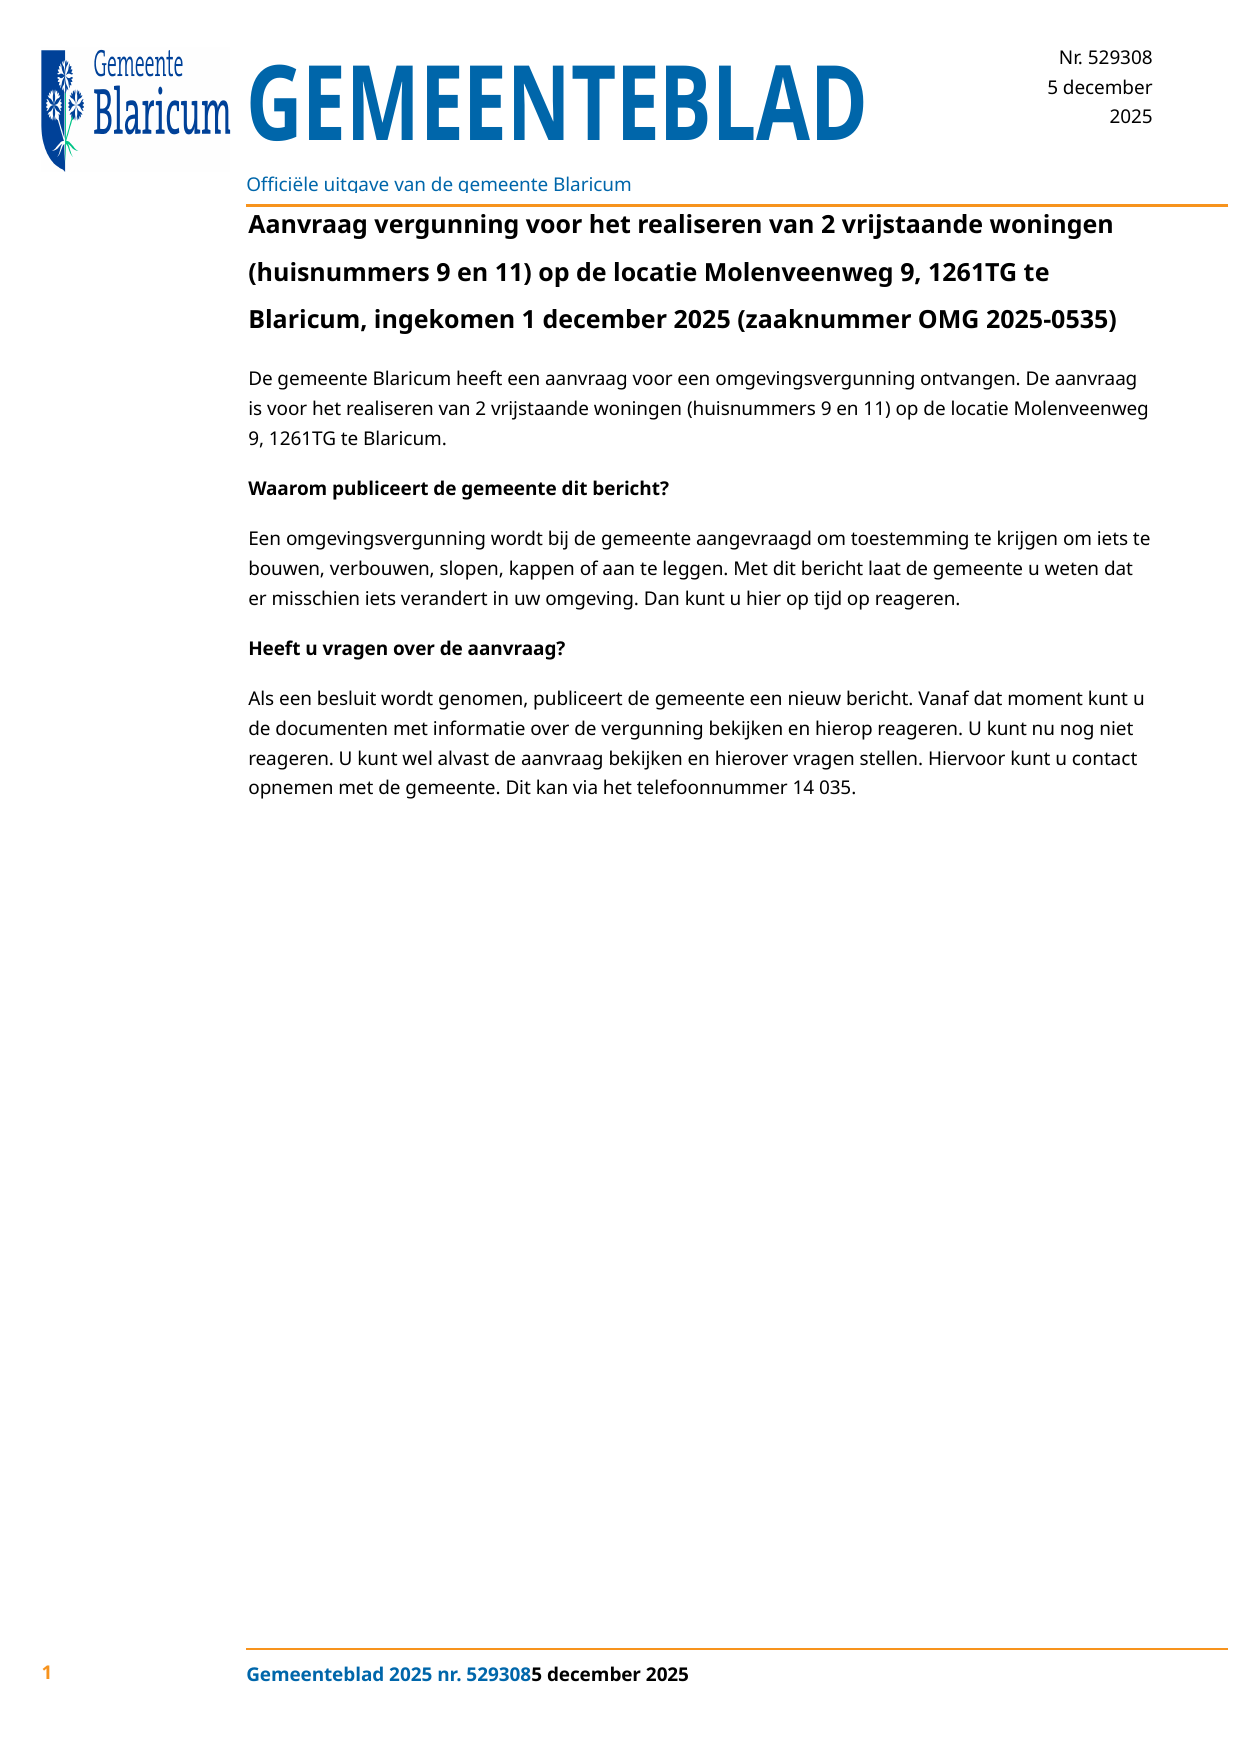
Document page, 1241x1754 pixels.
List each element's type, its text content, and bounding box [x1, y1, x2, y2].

text De gemeente Blaricum heeft een aanvraag voor een omgevingsvergunning ontvangen. De aanvraag is voor het realiseren van 2 vrijstaande woningen (huisnummers 9 en 11) op de locatie Molenveenweg 9, 1261TG te Blaricum. [248, 366, 1152, 450]
picture [41, 47, 231, 172]
text Waarom publiceert de gemeente dit bericht? [248, 475, 1152, 501]
text Heeft u vragen over de aanvraag? [248, 635, 1152, 661]
text Een omgevingsvergunning wordt bij de gemeente aangevraagd om toestemming te krijgen om iets te bouwen, verbouwen, slopen, kappen of aan te leggen. Met dit bericht laat de gemeente u weten dat er misschien iets verandert in uw omgeving. Dan kunt u hier op tijd op reageren. [248, 526, 1152, 610]
text Als een besluit wordt genomen, publiceert de gemeente een nieuw bericht. Vanaf dat moment kunt u de documenten met informatie over de vergunning bekijken en hierop reageren. U kunt nu nog niet reageren. U kunt wel alvast de aanvraag bekijken en hierover vragen stellen. Hiervoor kunt u contact opnemen met de gemeente. Dit kan via het telefoonnummer 14 035. [248, 686, 1152, 800]
text Aanvraag vergunning voor het realiseren van 2 vrijstaande woningen (huisnummers 9 en 11) op de locatie Molenveenweg 9, 1261TG te Blaricum, ingekomen 1 december 2025 (zaaknummer OMG 2025-0535) [248, 207, 1152, 336]
